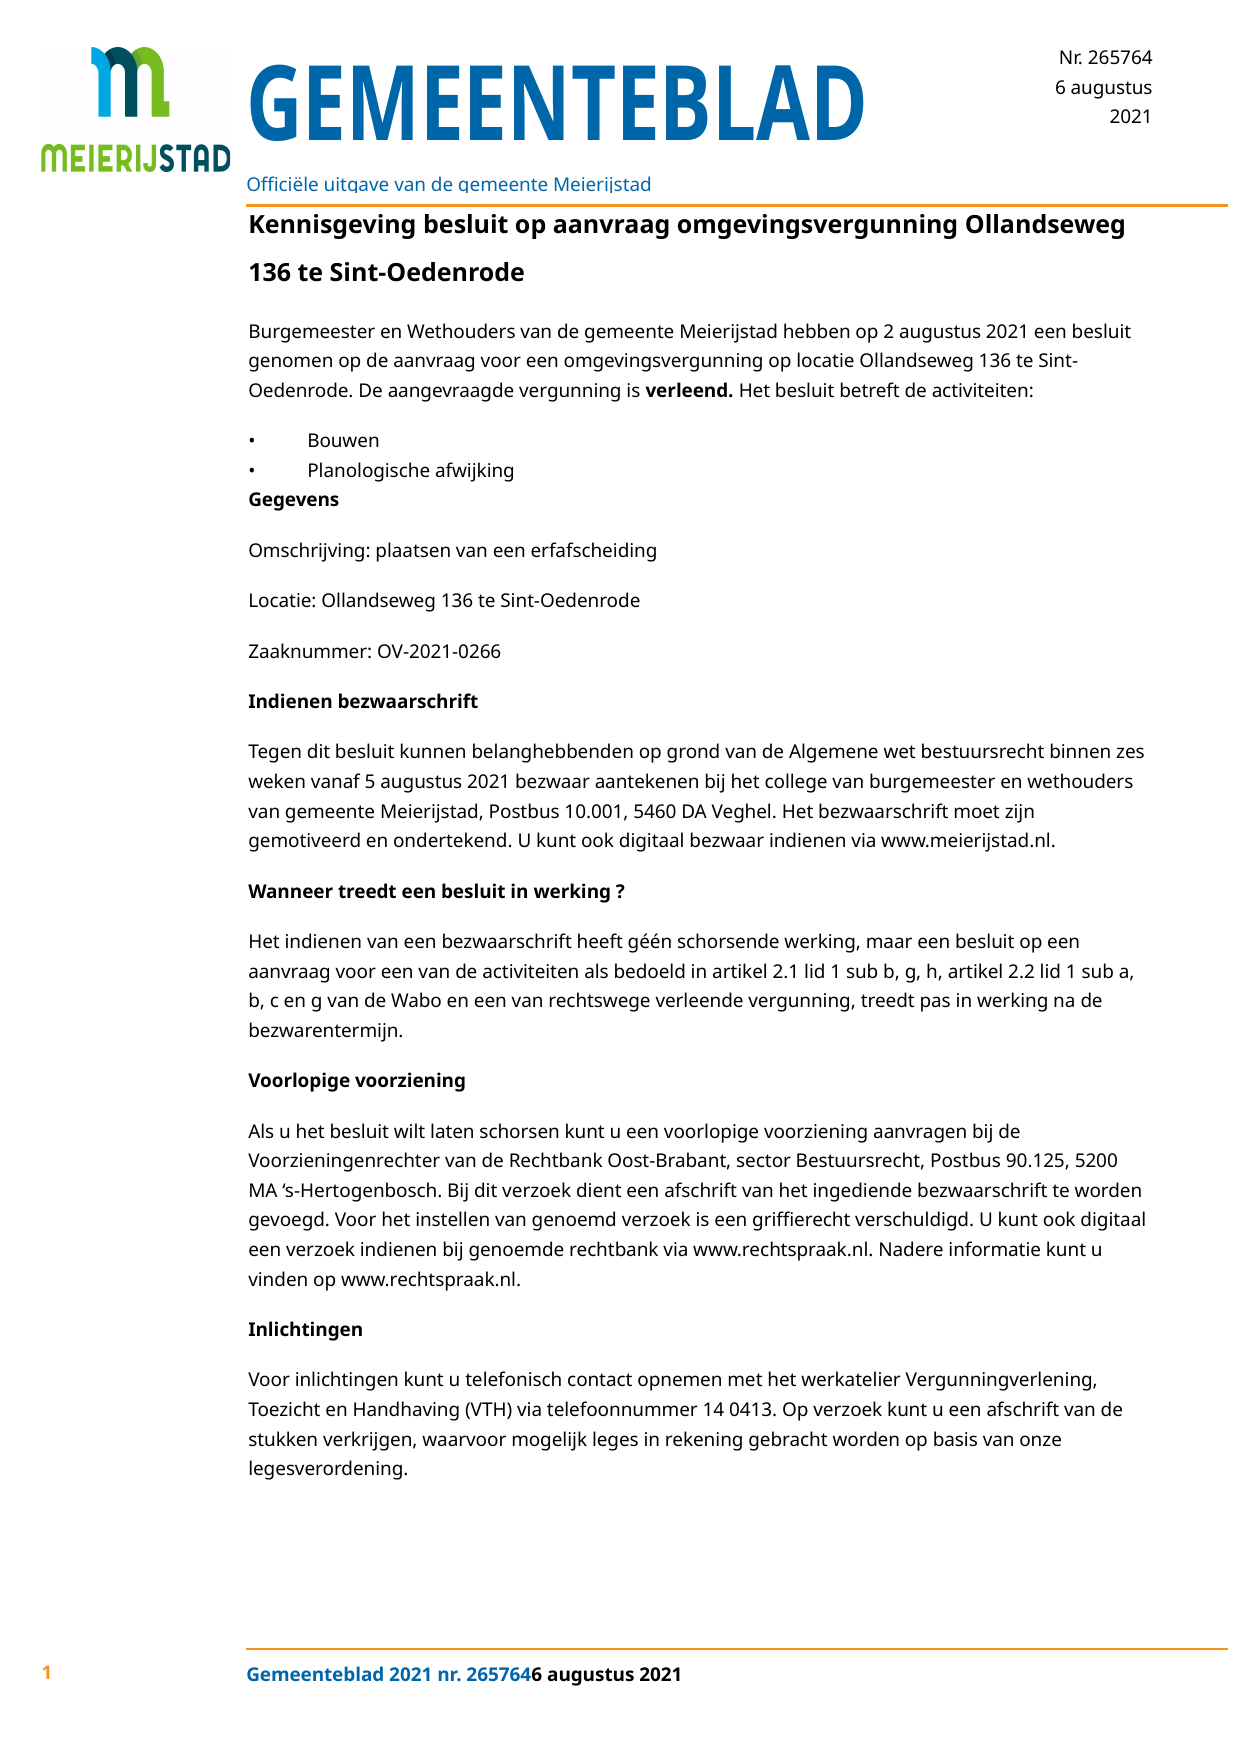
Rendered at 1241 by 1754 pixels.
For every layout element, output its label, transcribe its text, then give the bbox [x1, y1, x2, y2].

text Tegen dit besluit kunnen belanghebbenden op grond van de Algemene wet bestuursrecht binnen zes weken vanaf 5 augustus 2021 bezwaar aantekenen bij het college van burgemeester en wethouders van gemeente Meierijstad, Postbus 10.001, 5460 DA Veghel. Het bezwaarschrift moet zijn gemotiveerd en ondertekend. U kunt ook digitaal bezwaar indienen via www.meierijstad.nl. [248, 739, 1152, 853]
text Gegevens [248, 487, 1152, 512]
text Locatie: Ollandseweg 136 te Sint-Oedenrode [248, 587, 1152, 613]
text Burgemeester en Wethouders van de gemeente Meierijstad hebben op 2 augustus 2021 een besluit genomen op de aanvraag voor een omgevingsvergunning op locatie Ollandseweg 136 te Sint-Oedenrode. De aangevraagde vergunning is verleend. Het besluit betreft de activiteiten: [248, 318, 1152, 403]
text Omschrijving: plaatsen van een erfafscheiding [248, 537, 1152, 563]
text Inlichtingen [248, 1316, 1152, 1342]
list Planologische afwijking [248, 457, 1152, 483]
picture [41, 47, 231, 172]
text Voorlopige voorziening [248, 1067, 1152, 1093]
text Voor inlichtingen kunt u telefonisch contact opnemen met het werkatelier Vergunningverlening, Toezicht en Handhaving (VTH) via telefoonnummer 14 0413. Op verzoek kunt u een afschrift van de stukken verkrijgen, waarvoor mogelijk leges in rekening gebracht worden op basis van onze legesverordening. [248, 1367, 1152, 1481]
text Wanneer treedt een besluit in werking ? [248, 878, 1152, 904]
text Het indienen van een bezwaarschrift heeft géén schorsende werking, maar een besluit op een aanvraag voor een van de activiteiten als bedoeld in artikel 2.1 lid 1 sub b, g, h, artikel 2.2 lid 1 sub a, b, c en g van de Wabo en een van rechtswege verleende vergunning, treedt pas in werking na de bezwarentermijn. [248, 928, 1152, 1043]
list Bouwen [248, 427, 1152, 453]
text Zaaknummer: OV-2021-0266 [248, 638, 1152, 664]
text Indienen bezwaarschrift [248, 688, 1152, 714]
text Als u het besluit wilt laten schorsen kunt u een voorlopige voorziening aanvragen bij de Voorzieningenrechter van de Rechtbank Oost-Brabant, sector Bestuursrecht, Postbus 90.125, 5200 MA ‘s-Hertogenbosch. Bij dit verzoek dient een afschrift van het ingediende bezwaarschrift te worden gevoegd. Voor het instellen van genoemd verzoek is een griffierecht verschuldigd. U kunt ook digitaal een verzoek indienen bij genoemde rechtbank via www.rechtspraak.nl. Nadere informatie kunt u vinden op www.rechtspraak.nl. [248, 1118, 1152, 1292]
text Kennisgeving besluit op aanvraag omgevingsvergunning Ollandseweg 136 te Sint-Oedenrode [248, 207, 1152, 288]
